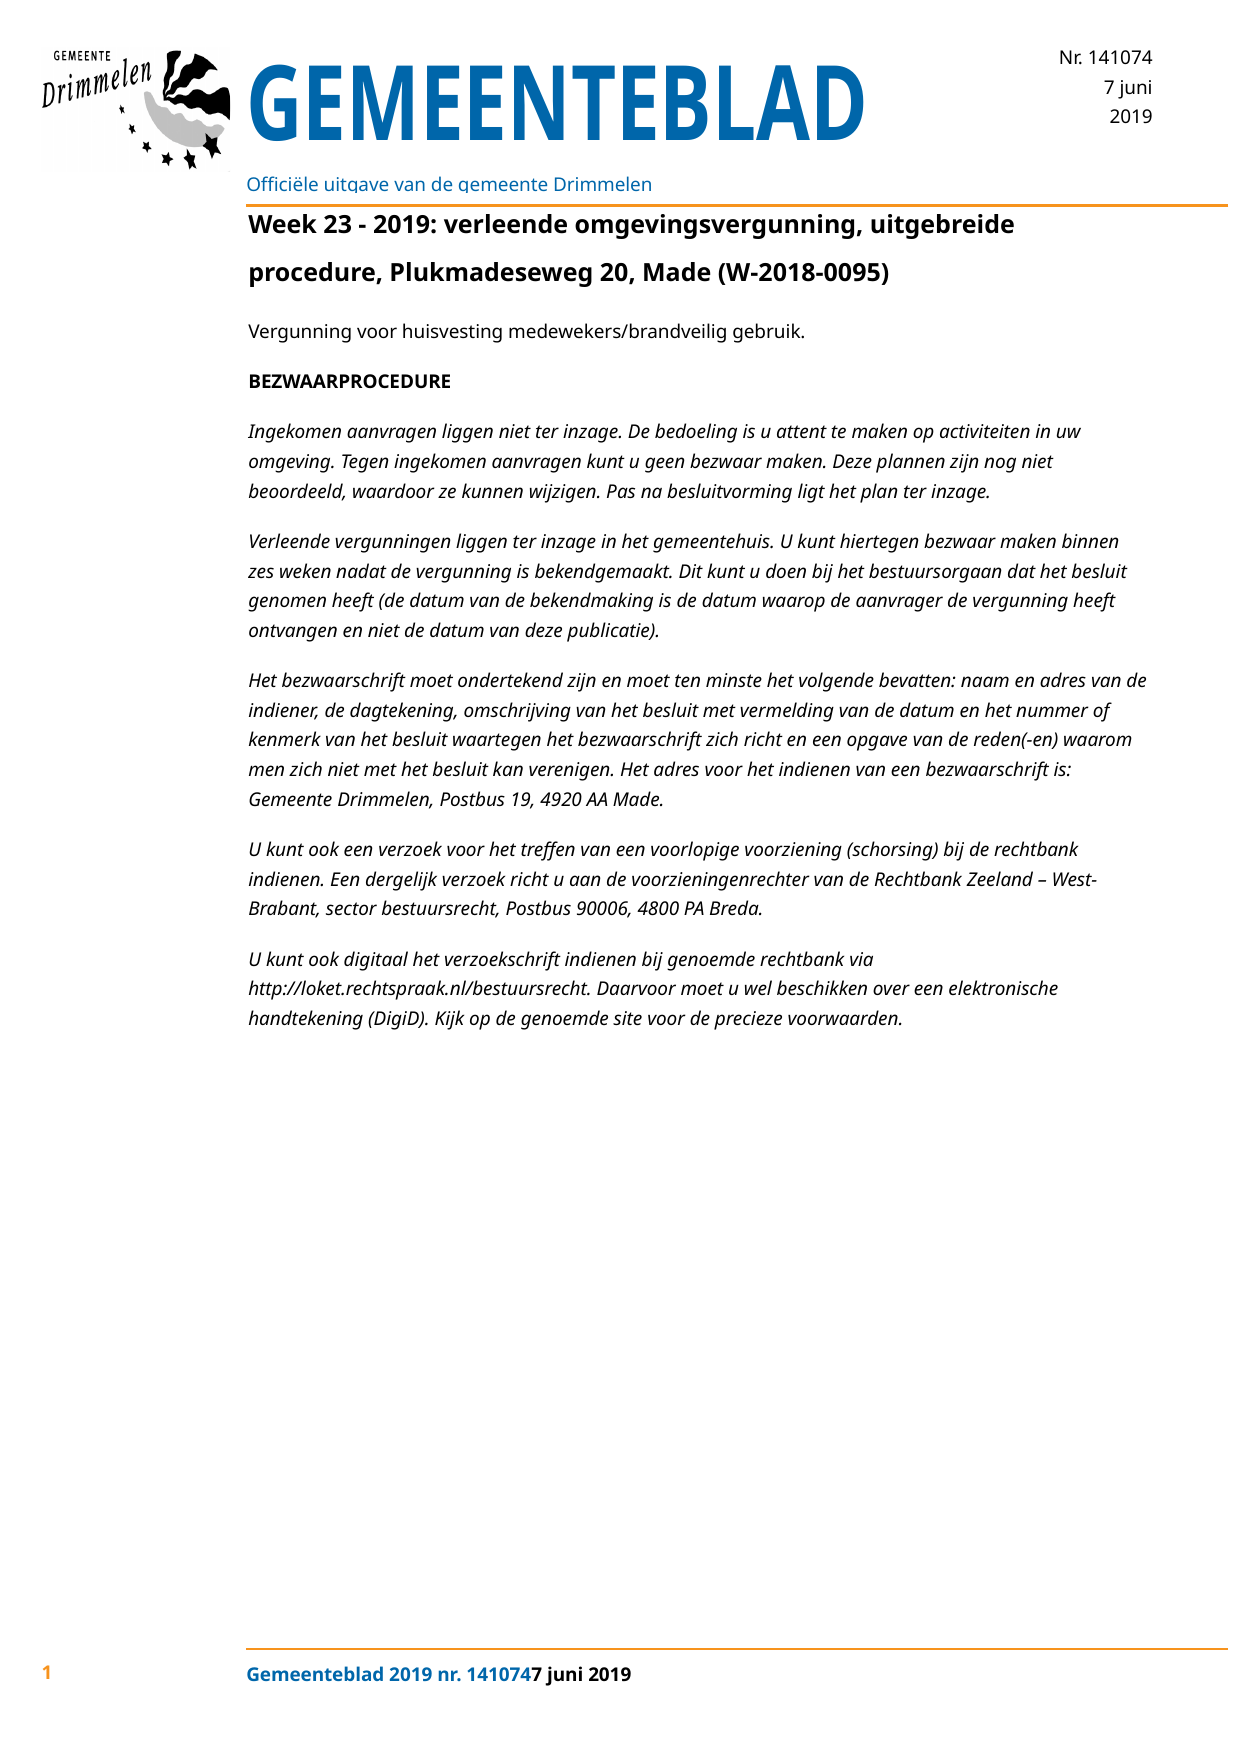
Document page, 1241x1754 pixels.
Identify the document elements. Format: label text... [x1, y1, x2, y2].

text U kunt ook digitaal het verzoekschrift indienen bij genoemde rechtbank via http://loket.rechtspraak.nl/bestuursrecht. Daarvoor moet u wel beschikken over een elektronische handtekening (DigiD). Kijk op de genoemde site voor de precieze voorwaarden. [248, 946, 1152, 1031]
text Week 23 - 2019: verleende omgevingsvergunning, uitgebreide procedure, Plukmadeseweg 20, Made (W-2018-0095) [248, 207, 1152, 288]
text U kunt ook een verzoek voor het treffen van een voorlopige voorziening (schorsing) bij de rechtbank indienen. Een dergelijk verzoek richt u aan de voorzieningenrechter van de Rechtbank Zeeland – West-Brabant, sector bestuursrecht, Postbus 90006, 4800 PA Breda. [248, 836, 1152, 921]
picture [41, 47, 231, 172]
text Verleende vergunningen liggen ter inzage in het gemeentehuis. U kunt hiertegen bezwaar maken binnen zes weken nadat de vergunning is bekendgemaakt. Dit kunt u doen bij het bestuursorgaan dat het besluit genomen heeft (de datum van de bekendmaking is de datum waarop de aanvrager de vergunning heeft ontvangen en niet de datum van deze publicatie). [248, 528, 1152, 643]
text Ingekomen aanvragen liggen niet ter inzage. De bedoeling is u attent te maken op activiteiten in uw omgeving. Tegen ingekomen aanvragen kunt u geen bezwaar maken. Deze plannen zijn nog niet beoordeeld, waardoor ze kunnen wijzigen. Pas na besluitvorming ligt het plan ter inzage. [248, 419, 1152, 504]
text BEZWAARPROCEDURE [248, 368, 1152, 394]
text Het bezwaarschrift moet ondertekend zijn en moet ten minste het volgende bevatten: naam en adres van de indiener, de dagtekening, omschrijving van het besluit met vermelding van de datum en het nummer of kenmerk van het besluit waartegen het bezwaarschrift zich richt en een opgave van de reden(-en) waarom men zich niet met het besluit kan verenigen. Het adres voor het indienen van een bezwaarschrift is: Gemeente Drimmelen, Postbus 19, 4920 AA Made. [248, 667, 1152, 812]
text Vergunning voor huisvesting medewekers/brandveilig gebruik. [248, 318, 1152, 344]
